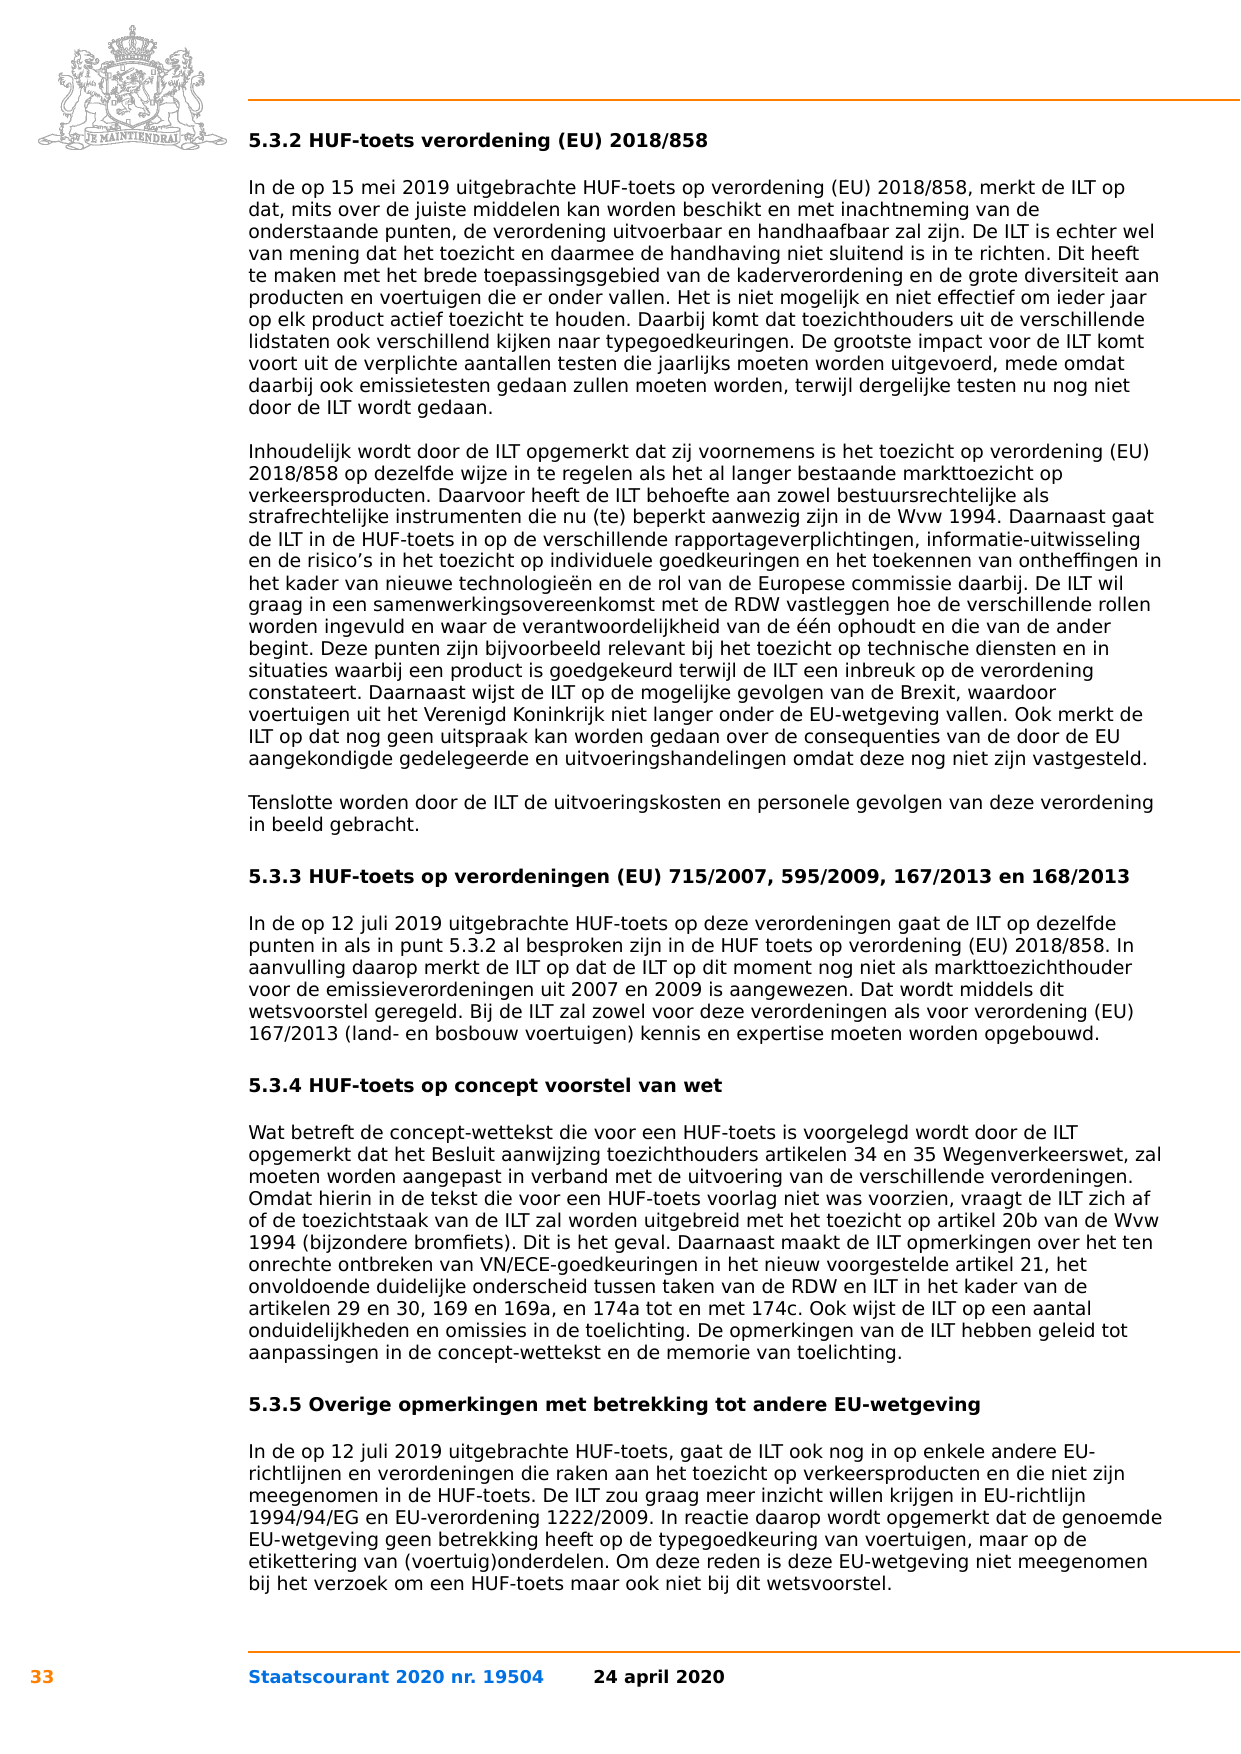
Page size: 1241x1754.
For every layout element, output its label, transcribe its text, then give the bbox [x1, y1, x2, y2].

picture [38, 25, 227, 150]
subtitle 5.3.2 HUF-toets verordening (EU) 2018/858 [248, 130, 1163, 152]
subtitle 5.3.5 Overige opmerkingen met betrekking tot andere EU-wetgeving [248, 1394, 1163, 1416]
subtitle 5.3.4 HUF-toets op concept voorstel van wet [248, 1075, 1163, 1097]
text In de op 12 juli 2019 uitgebrachte HUF-toets op deze verordeningen gaat de ILT op dezelfde punten in als in punt 5.3.2 al besproken zijn in de HUF toets op verordening (EU) 2018/858. In aanvulling daarop merkt de ILT op dat de ILT op dit moment nog niet als markttoezichthouder voor de emissieverordeningen uit 2007 en 2009 is aangewezen. Dat wordt middels dit wetsvoorstel geregeld. Bij de ILT zal zowel voor deze verordeningen als voor verordening (EU) 167/2013 (land- en bosbouw voertuigen) kennis en expertise moeten worden opgebouwd. [248, 913, 1163, 1045]
text Wat betreft de concept-wettekst die voor een HUF-toets is voorgelegd wordt door de ILT opgemerkt dat het Besluit aanwijzing toezichthouders artikelen 34 en 35 Wegenverkeerswet, zal moeten worden aangepast in verband met de uitvoering van de verschillende verordeningen. Omdat hierin in de tekst die voor een HUF-toets voorlag niet was voorzien, vraagt de ILT zich af of de toezichtstaak van de ILT zal worden uitgebreid met het toezicht op artikel 20b van de Wvw 1994 (bijzondere bromfiets). Dit is het geval. Daarnaast maakt de ILT opmerkingen over het ten onrechte ontbreken van VN/ECE-goedkeuringen in het nieuw voorgestelde artikel 21, het onvoldoende duidelijke onderscheid tussen taken van de RDW en ILT in het kader van de artikelen 29 en 30, 169 en 169a, en 174a tot en met 174c. Ook wijst de ILT op een aantal onduidelijkheden en omissies in de toelichting. De opmerkingen van de ILT hebben geleid tot aanpassingen in de concept-wettekst en de memorie van toelichting. [248, 1122, 1163, 1364]
subtitle 5.3.3 HUF-toets op verordeningen (EU) 715/2007, 595/2009, 167/2013 en 168/2013 [248, 866, 1163, 888]
text Inhoudelijk wordt door de ILT opgemerkt dat zij voornemens is het toezicht op verordening (EU) 2018/858 op dezelfde wijze in te regelen als het al langer bestaande markttoezicht op verkeersproducten. Daarvoor heeft de ILT behoefte aan zowel bestuursrechtelijke als strafrechtelijke instrumenten die nu (te) beperkt aanwezig zijn in de Wvw 1994. Daarnaast gaat de ILT in de HUF-toets in op de verschillende rapportageverplichtingen, informatie-uitwisseling en de risico’s in het toezicht op individuele goedkeuringen en het toekennen van ontheffingen in het kader van nieuwe technologieën en de rol van de Europese commissie daarbij. De ILT wil graag in een samenwerkingsovereenkomst met de RDW vastleggen hoe de verschillende rollen worden ingevuld en waar de verantwoordelijkheid van de één ophoudt en die van de ander begint. Deze punten zijn bijvoorbeeld relevant bij het toezicht op technische diensten en in situaties waarbij een product is goedgekeurd terwijl de ILT een inbreuk op de verordening constateert. Daarnaast wijst de ILT op de mogelijke gevolgen van de Brexit, waardoor voertuigen uit het Verenigd Koninkrijk niet langer onder de EU-wetgeving vallen. Ook merkt de ILT op dat nog geen uitspraak kan worden gedaan over de consequenties van de door de EU aangekondigde gedelegeerde en uitvoeringshandelingen omdat deze nog niet zijn vastgesteld. [248, 441, 1163, 770]
text In de op 15 mei 2019 uitgebrachte HUF-toets op verordening (EU) 2018/858, merkt de ILT op dat, mits over de juiste middelen kan worden beschikt en met inachtneming van de onderstaande punten, de verordening uitvoerbaar en handhaafbaar zal zijn. De ILT is echter wel van mening dat het toezicht en daarmee de handhaving niet sluitend is in te richten. Dit heeft te maken met het brede toepassingsgebied van de kaderverordening en de grote diversiteit aan producten en voertuigen die er onder vallen. Het is niet mogelijk en niet effectief om ieder jaar op elk product actief toezicht te houden. Daarbij komt dat toezichthouders uit de verschillende lidstaten ook verschillend kijken naar typegoedkeuringen. De grootste impact voor de ILT komt voort uit de verplichte aantallen testen die jaarlijks moeten worden uitgevoerd, mede omdat daarbij ook emissietesten gedaan zullen moeten worden, terwijl dergelijke testen nu nog niet door de ILT wordt gedaan. [248, 177, 1163, 419]
text In de op 12 juli 2019 uitgebrachte HUF-toets, gaat de ILT ook nog in op enkele andere EU-richtlijnen en verordeningen die raken aan het toezicht op verkeersproducten en die niet zijn meegenomen in de HUF-toets. De ILT zou graag meer inzicht willen krijgen in EU-richtlijn 1994/94/EG en EU-verordening 1222/2009. In reactie daarop wordt opgemerkt dat de genoemde EU-wetgeving geen betrekking heeft op de typegoedkeuring van voertuigen, maar op de etikettering van (voertuig)onderdelen. Om deze reden is deze EU-wetgeving niet meegenomen bij het verzoek om een HUF-toets maar ook niet bij dit wetsvoorstel. [248, 1441, 1163, 1594]
text Tenslotte worden door de ILT de uitvoeringskosten en personele gevolgen van deze verordening in beeld gebracht. [248, 792, 1163, 836]
